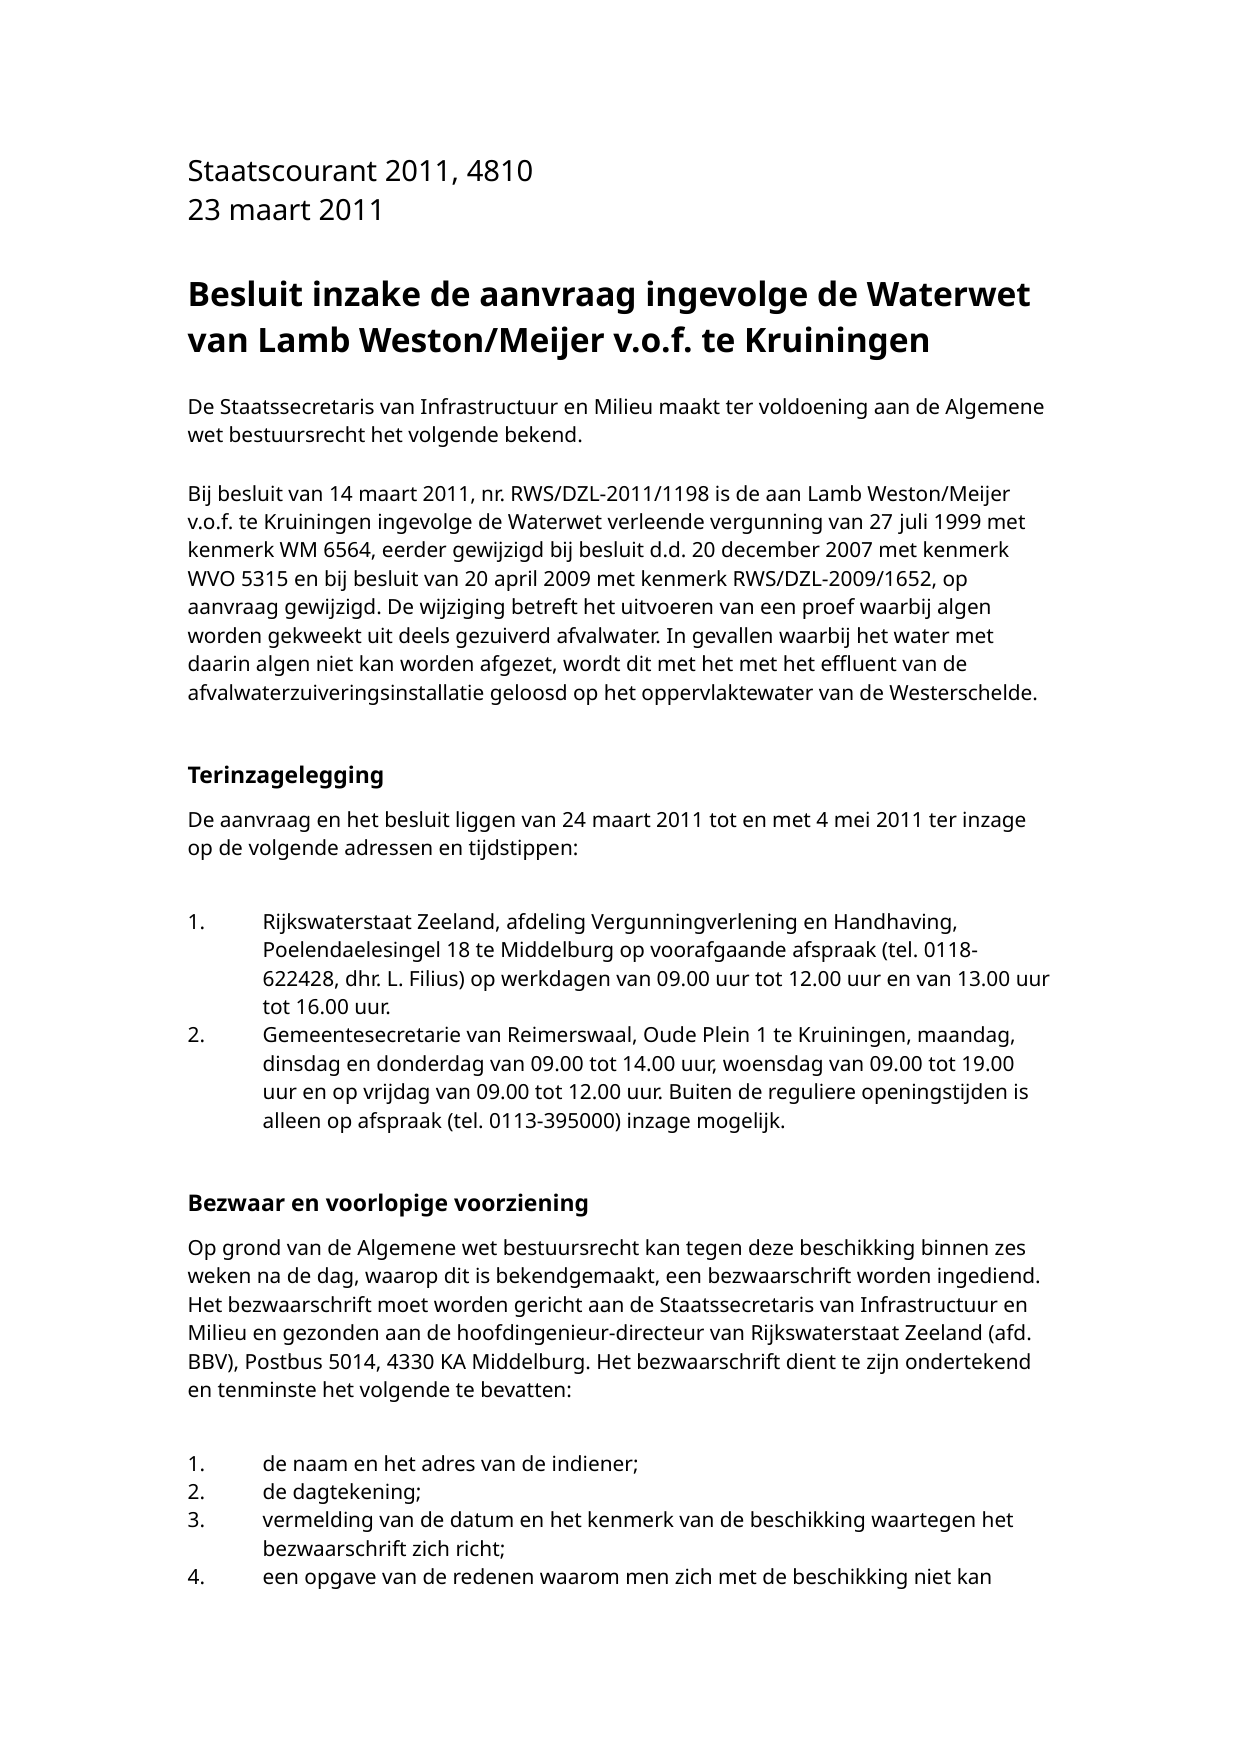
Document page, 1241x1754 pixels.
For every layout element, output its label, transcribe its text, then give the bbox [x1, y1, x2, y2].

subtitle Terinzagelegging [187, 759, 1053, 790]
text Staatscourant 2011, 4810 [187, 150, 1053, 190]
list een opgave van de redenen waarom men zich met de beschikking niet kan [187, 1562, 1053, 1591]
list de dagtekening; [187, 1477, 1053, 1506]
text Op grond van de Algemene wet bestuursrecht kan tegen deze beschikking binnen zes weken na de dag, waarop dit is bekendgemaakt, een bezwaarschrift worden ingediend. Het bezwaarschrift moet worden gericht aan de Staatssecretaris van Infrastructuur en Milieu en gezonden aan de hoofdingenieur-directeur van Rijkswaterstaat Zeeland (afd. BBV), Postbus 5014, 4330 KA Middelburg. Het bezwaarschrift dient te zijn ondertekend en tenminste het volgende te bevatten: [187, 1233, 1053, 1404]
text 23 maart 2011 [187, 190, 1053, 229]
list Rijkswaterstaat Zeeland, afdeling Vergunningverlening en Handhaving, Poelendaelesingel 18 te Middelburg op voorafgaande afspraak (tel. 0118-622428, dhr. L. Filius) op werkdagen van 09.00 uur tot 12.00 uur en van 13.00 uur tot 16.00 uur. [187, 907, 1053, 1021]
text Bij besluit van 14 maart 2011, nr. RWS/DZL-2011/1198 is de aan Lamb Weston/Meijer v.o.f. te Kruiningen ingevolge de Waterwet verleende vergunning van 27 juli 1999 met kenmerk WM 6564, eerder gewijzigd bij besluit d.d. 20 december 2007 met kenmerk WVO 5315 en bij besluit van 20 april 2009 met kenmerk RWS/DZL-2009/1652, op aanvraag gewijzigd. De wijziging betreft het uitvoeren van een proef waarbij algen worden gekweekt uit deels gezuiverd afvalwater. In gevallen waarbij het water met daarin algen niet kan worden afgezet, wordt dit met het met het effluent van de afvalwaterzuiveringsinstallatie geloosd op het oppervlaktewater van de Westerschelde. [187, 479, 1053, 706]
list Gemeentesecretarie van Reimerswaal, Oude Plein 1 te Kruiningen, maandag, dinsdag en donderdag van 09.00 tot 14.00 uur, woensdag van 09.00 tot 19.00 uur en op vrijdag van 09.00 tot 12.00 uur. Buiten de reguliere openingstijden is alleen op afspraak (tel. 0113-395000) inzage mogelijk. [187, 1021, 1053, 1134]
text De Staatssecretaris van Infrastructuur en Milieu maakt ter voldoening aan de Algemene wet bestuursrecht het volgende bekend. [187, 392, 1053, 449]
subtitle Besluit inzake de aanvraag ingevolge de Waterwet van Lamb Weston/Meijer v.o.f. te Kruiningen [187, 271, 1053, 362]
list vermelding van de datum en het kenmerk van de beschikking waartegen het bezwaarschrift zich richt; [187, 1506, 1053, 1562]
subtitle Bezwaar en voorlopige voorziening [187, 1187, 1053, 1218]
list de naam en het adres van de indiener; [187, 1449, 1053, 1477]
text De aanvraag en het besluit liggen van 24 maart 2011 tot en met 4 mei 2011 ter inzage op de volgende adressen en tijdstippen: [187, 805, 1053, 862]
